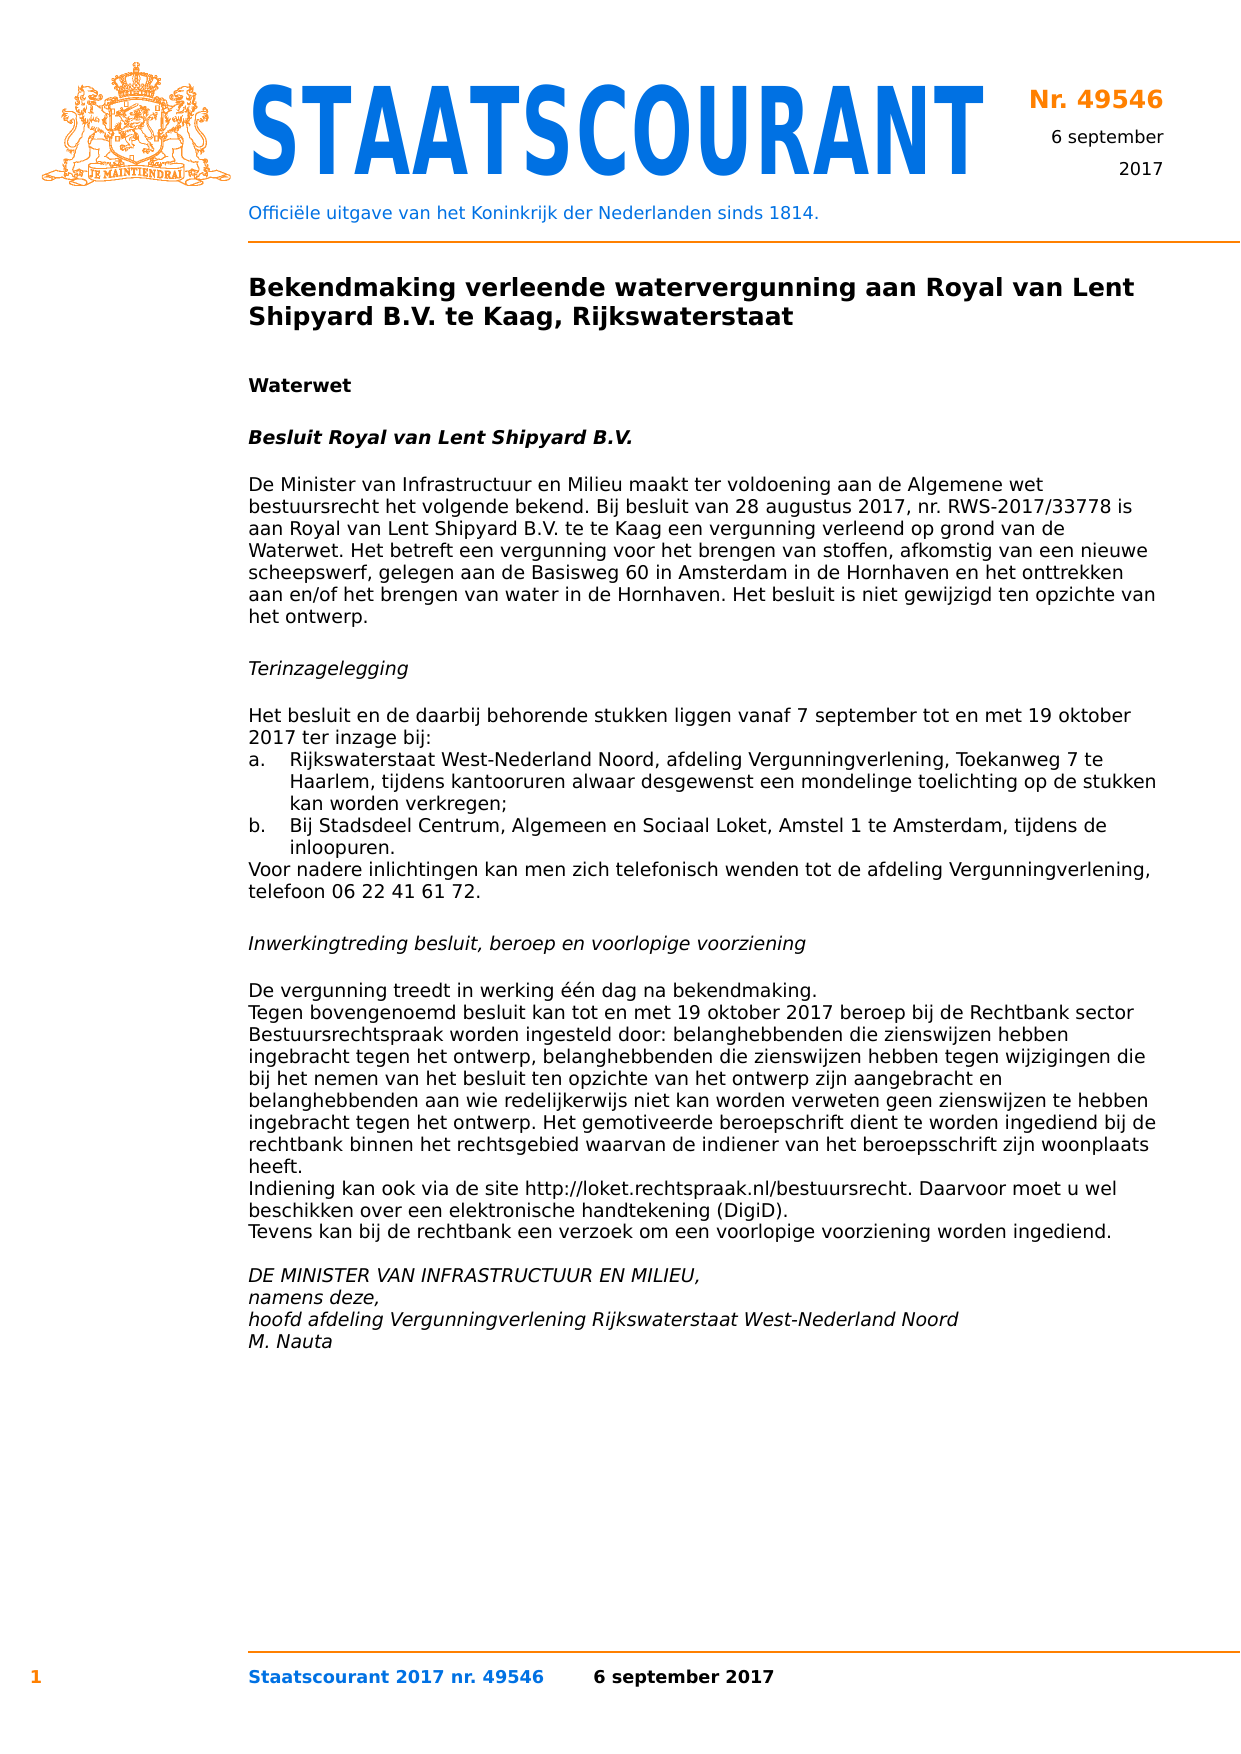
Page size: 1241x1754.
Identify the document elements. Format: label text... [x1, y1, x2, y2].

subtitle Inwerkingtreding besluit, beroep en voorlopige voorziening [248, 933, 1163, 955]
picture [41, 62, 231, 186]
table_header [25, 62, 248, 241]
table_header Nr. 49546 [998, 62, 1240, 121]
text Voor nadere inlichtingen kan men zich telefonisch wenden tot de afdeling Vergunningverlening, telefoon 06 22 41 61 72. [248, 859, 1163, 903]
text DE MINISTER VAN INFRASTRUCTUUR EN MILIEU, namens deze, hoofd afdeling Vergunningverlening Rijkswaterstaat West-Nederland Noord M. Nauta [248, 1265, 1163, 1353]
text Tevens kan bij de rechtbank een verzoek om een voorlopige voorziening worden ingediend. [248, 1221, 1163, 1243]
text b. Bij Stadsdeel Centrum, Algemeen en Sociaal Loket, Amstel 1 te Amsterdam, tijdens de inloopuren. [248, 815, 1163, 859]
table_header STAATSCOURANT [248, 62, 998, 203]
text De vergunning treedt in werking één dag na bekendmaking. [248, 980, 1163, 1002]
table_cell 2017 [998, 153, 1240, 203]
text De Minister van Infrastructuur en Milieu maakt ter voldoening aan de Algemene wet bestuursrecht het volgende bekend. Bij besluit van 28 augustus 2017, nr. RWS-2017/33778 is aan Royal van Lent Shipyard B.V. te te Kaag een vergunning verleend op grond van de Waterwet. Het betreft een vergunning voor het brengen van stoffen, afkomstig van een nieuwe scheepswerf, gelegen aan de Basisweg 60 in Amsterdam in de Hornhaven en het onttrekken aan en/of het brengen van water in de Hornhaven. Het besluit is niet gewijzigd ten opzichte van het ontwerp. [248, 474, 1163, 628]
subtitle Besluit Royal van Lent Shipyard B.V. [248, 427, 1163, 449]
text a. Rijkswaterstaat West-Nederland Noord, afdeling Vergunningverlening, Toekanweg 7 te Haarlem, tijdens kantooruren alwaar desgewenst een mondelinge toelichting op de stukken kan worden verkregen; [248, 749, 1163, 815]
text Indiening kan ook via de site http://loket.rechtspraak.nl/bestuursrecht. Daarvoor moet u wel beschikken over een elektronische handtekening (DigiD). [248, 1177, 1163, 1221]
table_cell Officiële uitgave van het Koninkrijk der Nederlanden sinds 1814. [248, 203, 1240, 241]
table_cell 6 september [998, 121, 1240, 153]
subtitle Bekendmaking verleende watervergunning aan Royal van Lent Shipyard B.V. te Kaag, Rijkswaterstaat [248, 273, 1163, 331]
subtitle Terinzagelegging [248, 658, 1163, 680]
subtitle Waterwet [248, 375, 1163, 397]
text Het besluit en de daarbij behorende stukken liggen vanaf 7 september tot en met 19 oktober 2017 ter inzage bij: [248, 705, 1163, 749]
text Tegen bovengenoemd besluit kan tot en met 19 oktober 2017 beroep bij de Rechtbank sector Bestuursrechtspraak worden ingesteld door: belanghebbenden die zienswijzen hebben ingebracht tegen het ontwerp, belanghebbenden die zienswijzen hebben tegen wijzigingen die bij het nemen van het besluit ten opzichte van het ontwerp zijn aangebracht en belanghebbenden aan wie redelijkerwijs niet kan worden verweten geen zienswijzen te hebben ingebracht tegen het ontwerp. Het gemotiveerde beroepschrift dient te worden ingediend bij de rechtbank binnen het rechtsgebied waarvan de indiener van het beroepsschrift zijn woonplaats heeft. [248, 1002, 1163, 1177]
